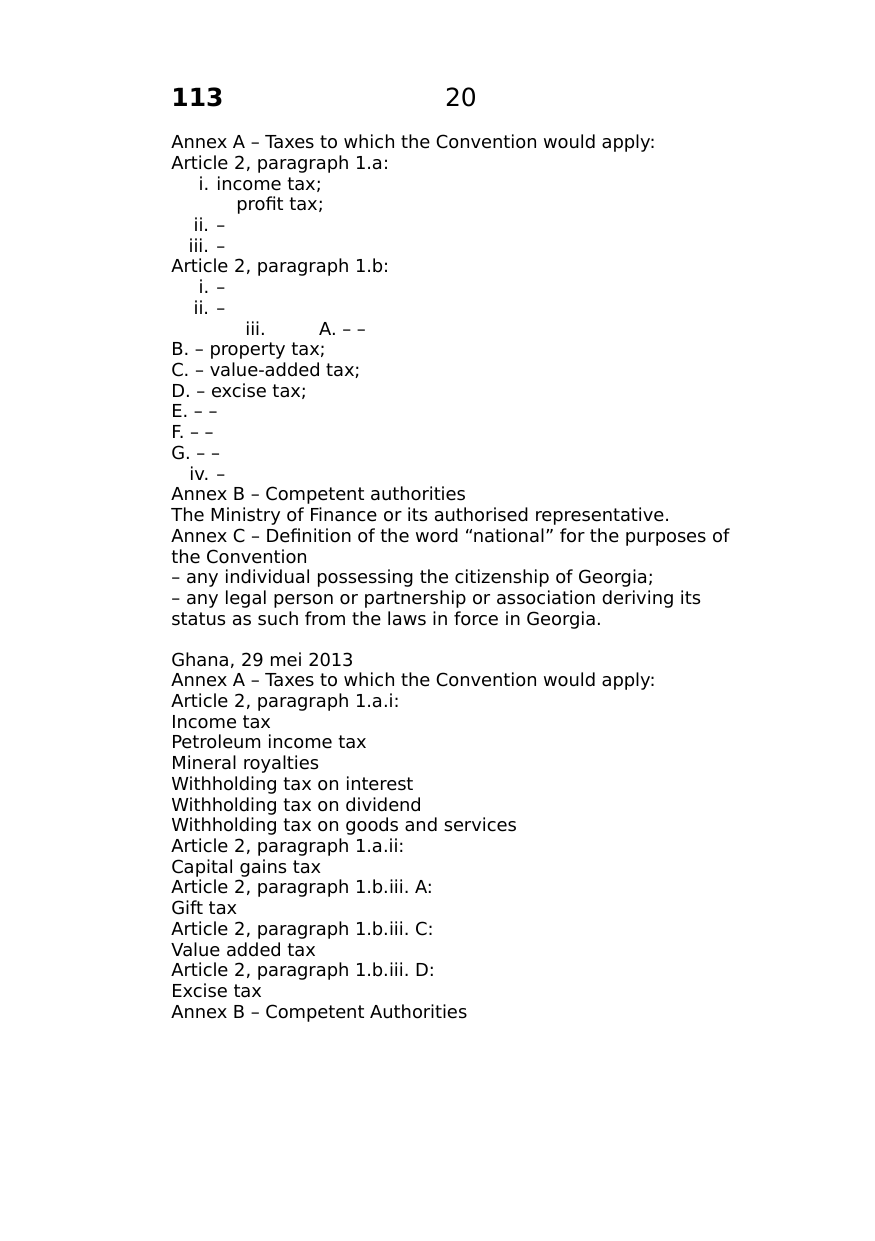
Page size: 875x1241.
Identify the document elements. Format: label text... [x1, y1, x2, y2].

text G. – – [171, 443, 756, 463]
text Gift tax [171, 898, 756, 919]
text Article 2, paragraph 1.b: [171, 256, 756, 277]
text – any individual possessing the citizenship of Georgia; [171, 567, 756, 588]
text ii. – [171, 298, 756, 318]
text Annex B – Competent authorities [171, 484, 756, 505]
text Excise tax [171, 981, 756, 1002]
text Annex A – Taxes to which the Convention would apply: [171, 132, 756, 153]
text iv. – [171, 463, 756, 484]
text Article 2, paragraph 1.a: [171, 153, 756, 173]
text The Ministry of Finance or its authorised representative. [171, 505, 756, 526]
text B. – property tax; [171, 339, 756, 360]
text i. income tax; [171, 173, 756, 194]
text Withholding tax on interest [171, 774, 756, 794]
text i. – [171, 277, 756, 298]
text E. – – [171, 401, 756, 422]
text Mineral royalties [171, 753, 756, 774]
text Article 2, paragraph 1.b.iii. D: [171, 960, 756, 981]
text F. – – [171, 422, 756, 443]
text Ghana, 29 mei 2013 [171, 649, 756, 670]
text Article 2, paragraph 1.b.iii. C: [171, 919, 756, 939]
text Value added tax [171, 939, 756, 960]
text Petroleum income tax [171, 732, 756, 753]
text Article 2, paragraph 1.a.i: [171, 691, 756, 712]
text iii. – [171, 236, 756, 256]
text ii. – [171, 215, 756, 236]
text iii. A. – – [171, 318, 756, 339]
text profit tax; [236, 194, 756, 215]
text Article 2, paragraph 1.a.ii: [171, 836, 756, 857]
text Annex C – Definition of the word “national” for the purposes of the Convention [171, 526, 756, 567]
text C. – value-added tax; [171, 360, 756, 381]
text Withholding tax on goods and services [171, 815, 756, 836]
text Annex B – Competent Authorities [171, 1002, 756, 1022]
text Article 2, paragraph 1.b.iii. A: [171, 877, 756, 898]
text D. – excise tax; [171, 381, 756, 401]
text Income tax [171, 712, 756, 732]
text Capital gains tax [171, 857, 756, 877]
text Annex A – Taxes to which the Convention would apply: [171, 670, 756, 691]
text – any legal person or partnership or association deriving its status as such from the laws in force in Georgia. [171, 588, 756, 629]
text Withholding tax on dividend [171, 794, 756, 815]
